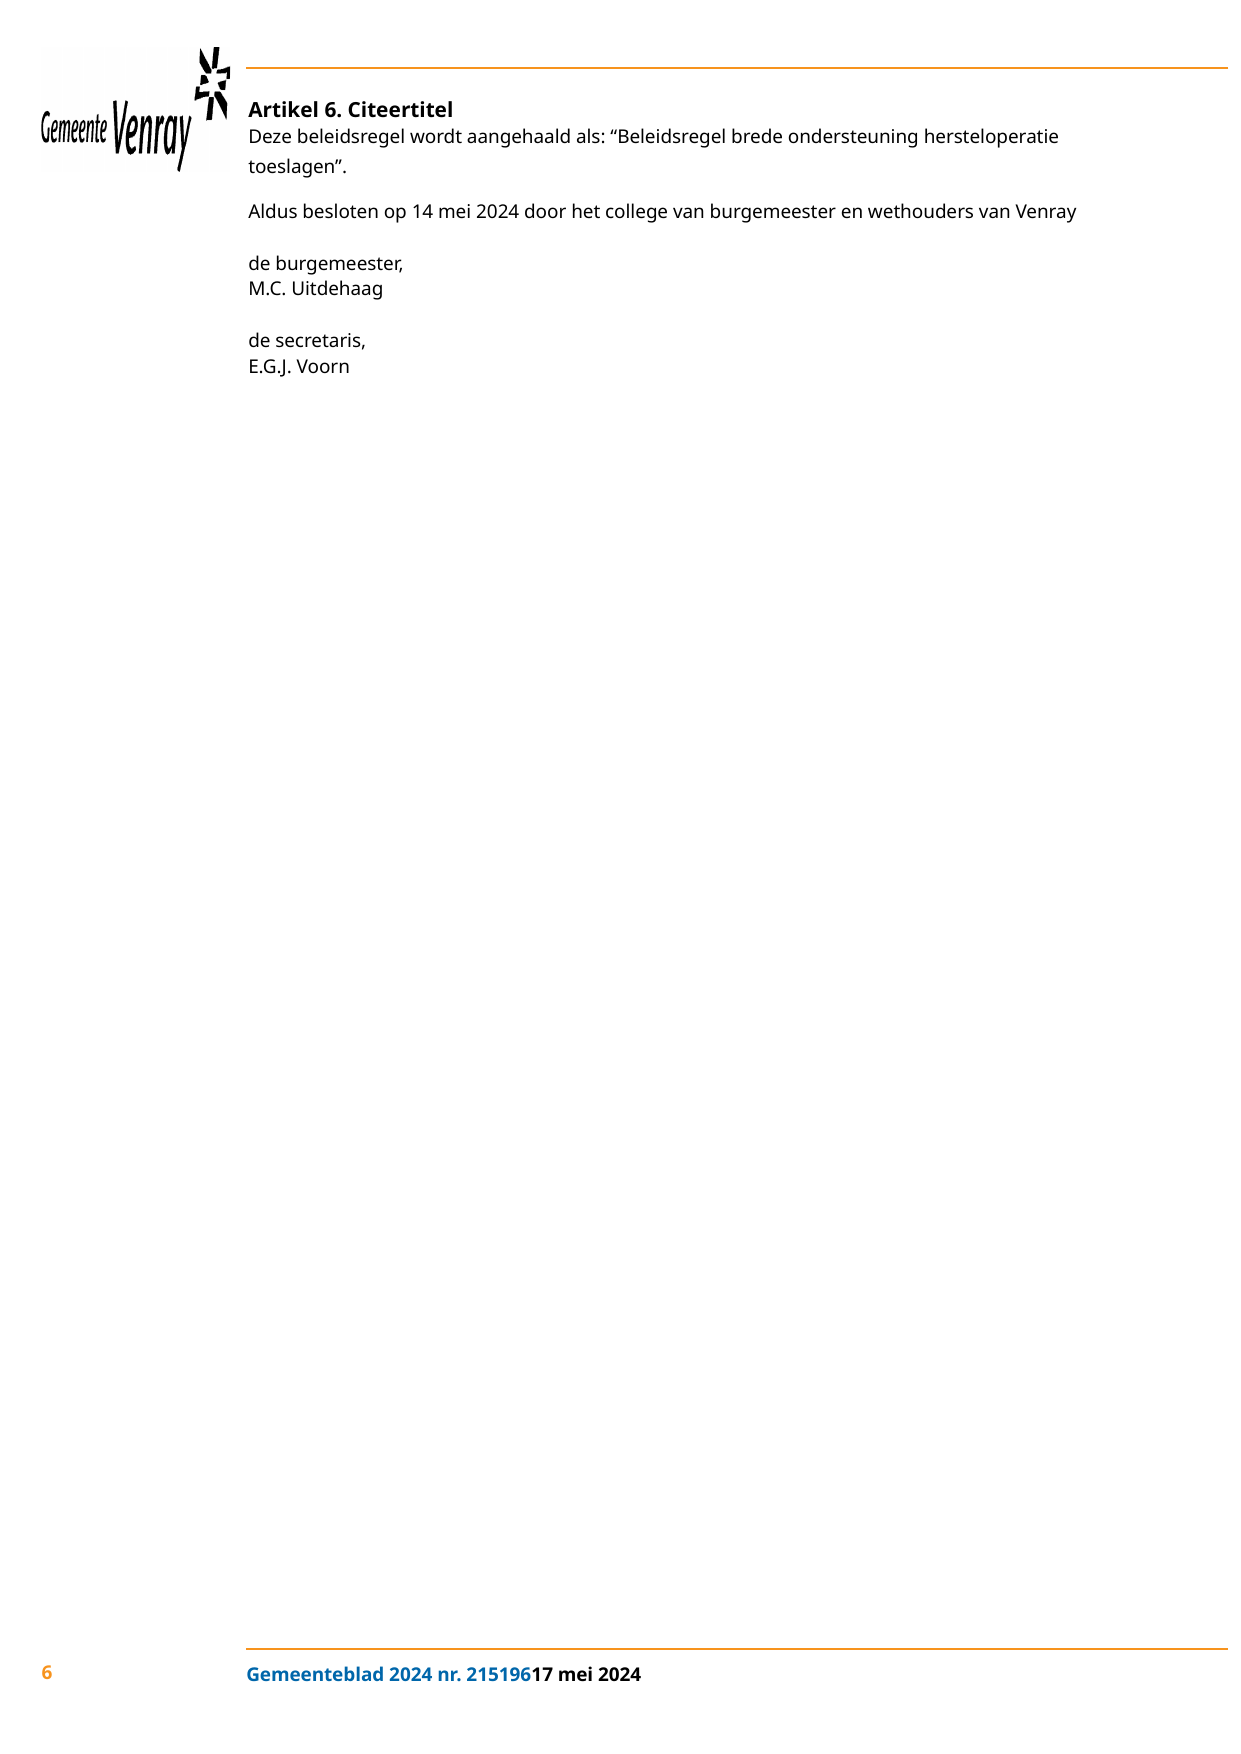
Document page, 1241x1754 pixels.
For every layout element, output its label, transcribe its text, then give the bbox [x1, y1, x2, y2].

picture [41, 47, 231, 172]
text E.G.J. Voorn [248, 353, 1152, 378]
text de burgemeester, [248, 250, 1152, 276]
text Aldus besloten op 14 mei 2024 door het college van burgemeester en wethouders van Venray [248, 198, 1152, 224]
text de secretaris, [248, 327, 1152, 353]
text M.C. Uitdehaag [248, 276, 1152, 301]
text Artikel 6. Citeertitel [248, 95, 1152, 123]
text Deze beleidsregel wordt aangehaald als: “Beleidsregel brede ondersteuning hersteloperatie toeslagen”. [248, 123, 1152, 178]
